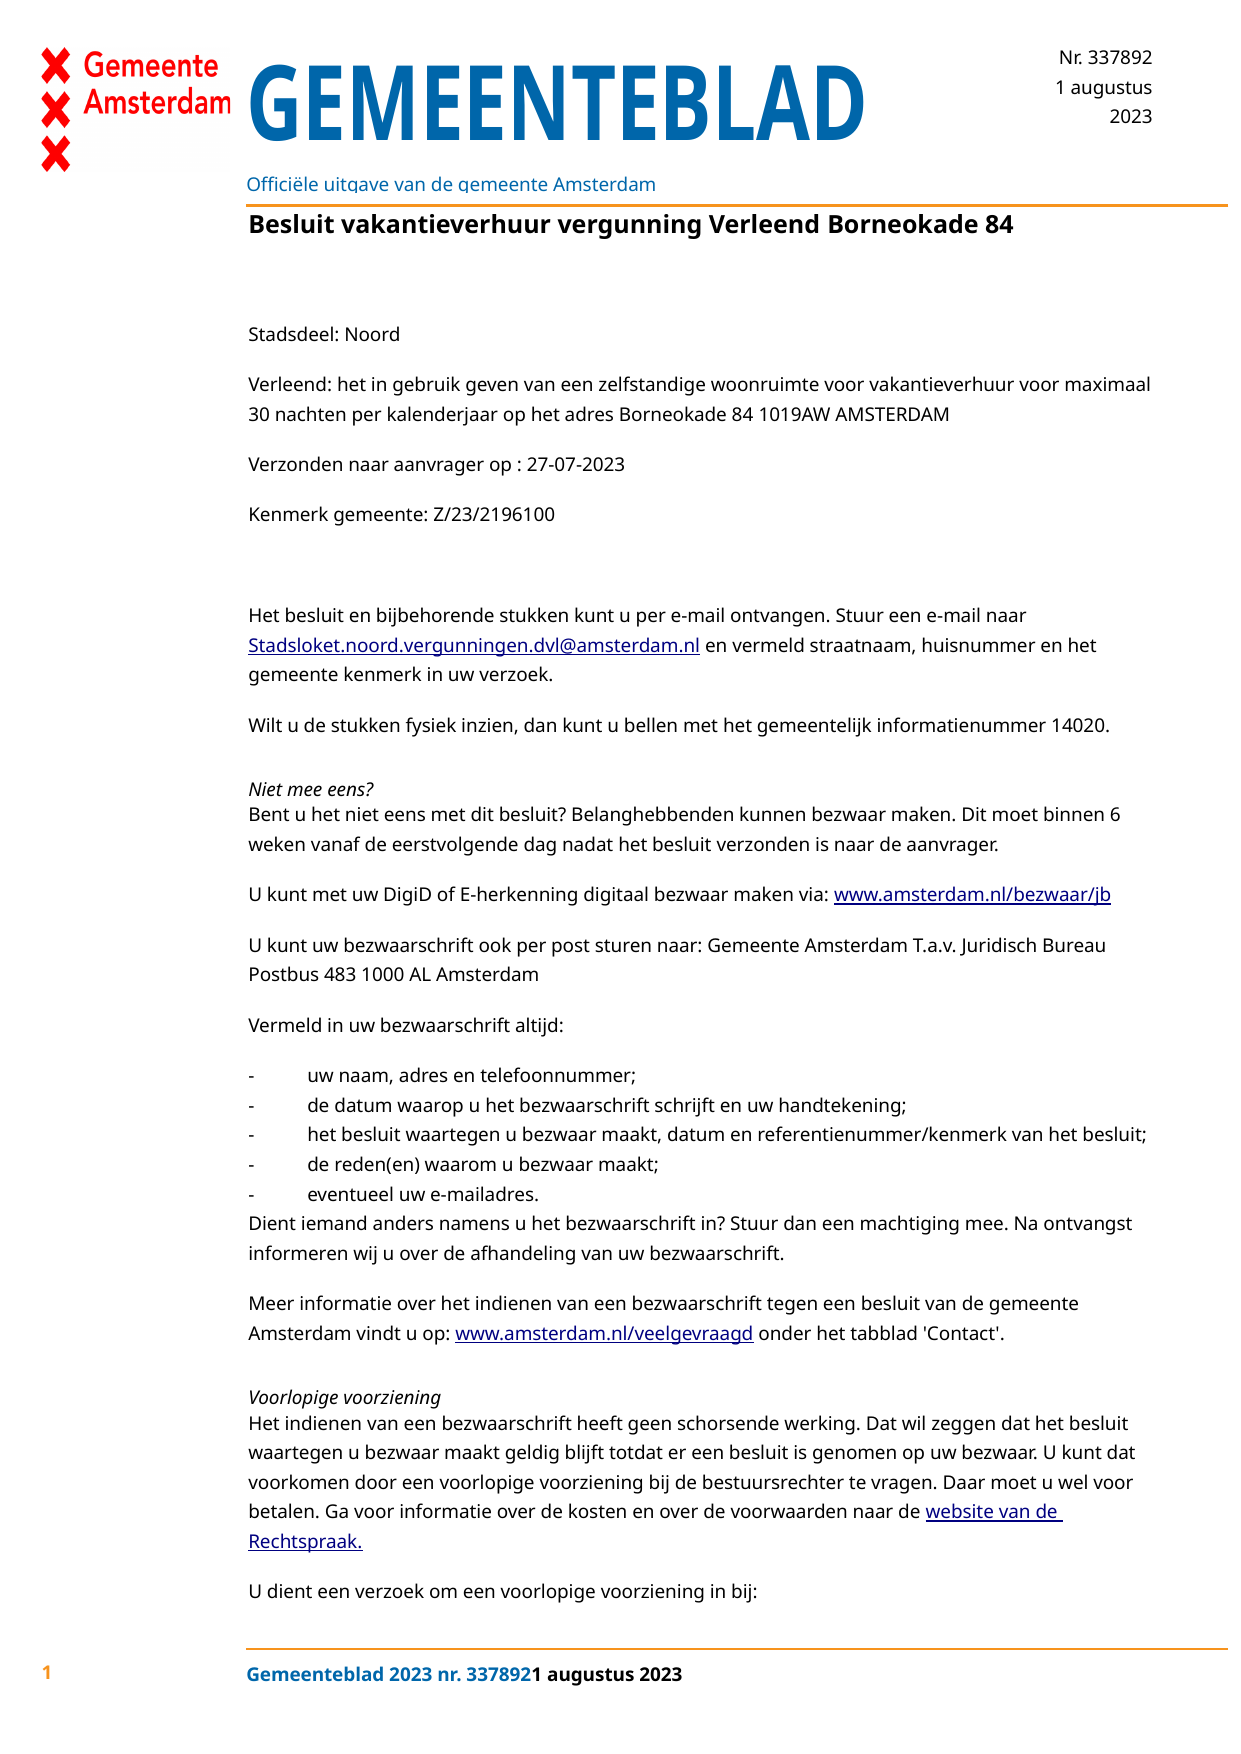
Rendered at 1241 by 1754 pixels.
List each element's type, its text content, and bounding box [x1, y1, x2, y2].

text Kenmerk gemeente: Z/23/2196100 [248, 502, 1152, 527]
text Het besluit en bijbehorende stukken kunt u per e-mail ontvangen. Stuur een e-mail naar Stadsloket.noord.vergunningen.dvl@amsterdam.nl en vermeld straatnaam, huisnummer en het gemeente kenmerk in uw verzoek. [248, 602, 1152, 687]
text U kunt met uw DigiD of E-herkenning digitaal bezwaar maken via: www.amsterdam.nl/bezwaar/jb [248, 882, 1152, 907]
text Besluit vakantieverhuur vergunning Verleend Borneokade 84 [248, 207, 1152, 241]
text Bent u het niet eens met dit besluit? Belanghebbenden kunnen bezwaar maken. Dit moet binnen 6 weken vanaf de eerstvolgende dag nadat het besluit verzonden is naar de aanvrager. [248, 802, 1152, 857]
text Het indienen van een bezwaarschrift heeft geen schorsende werking. Dat wil zeggen dat het besluit waartegen u bezwaar maakt geldig blijft totdat er een besluit is genomen op uw bezwaar. U kunt dat voorkomen door een voorlopige voorziening bij de bestuursrechter te vragen. Daar moet u wel voor betalen. Ga voor informatie over de kosten en over de voorwaarden naar de website van de Rechtspraak. [248, 1410, 1152, 1554]
list eventueel uw e-mailadres. [248, 1181, 1152, 1207]
text Meer informatie over het indienen van een bezwaarschrift tegen een besluit van de gemeente Amsterdam vindt u op: www.amsterdam.nl/veelgevraagd onder het tabblad 'Contact'. [248, 1290, 1152, 1346]
text U dient een verzoek om een voorlopige voorziening in bij: [248, 1578, 1152, 1604]
text Verzonden naar aanvrager op : 27-07-2023 [248, 451, 1152, 477]
text Voorlopige voorziening [248, 1384, 1152, 1410]
text U kunt uw bezwaarschrift ook per post sturen naar: Gemeente Amsterdam T.a.v. Juridisch Bureau Postbus 483 1000 AL Amsterdam [248, 932, 1152, 987]
list het besluit waartegen u bezwaar maakt, datum en referentienummer/kenmerk van het besluit; [248, 1122, 1152, 1147]
list de reden(en) waarom u bezwaar maakt; [248, 1151, 1152, 1177]
text Stadsdeel: Noord [248, 321, 1152, 346]
text Vermeld in uw bezwaarschrift altijd: [248, 1012, 1152, 1038]
picture [41, 47, 231, 172]
text Niet mee eens? [248, 776, 1152, 802]
text Wilt u de stukken fysiek inzien, dan kunt u bellen met het gemeentelijk informatienummer 14020. [248, 712, 1152, 738]
list uw naam, adres en telefoonnummer; [248, 1062, 1152, 1088]
text Verleend: het in gebruik geven van een zelfstandige woonruimte voor vakantieverhuur voor maximaal 30 nachten per kalenderjaar op het adres Borneokade 84 1019AW AMSTERDAM [248, 371, 1152, 426]
text Dient iemand anders namens u het bezwaarschrift in? Stuur dan een machtiging mee. Na ontvangst informeren wij u over de afhandeling van uw bezwaarschrift. [248, 1210, 1152, 1266]
list de datum waarop u het bezwaarschrift schrijft en uw handtekening; [248, 1092, 1152, 1118]
